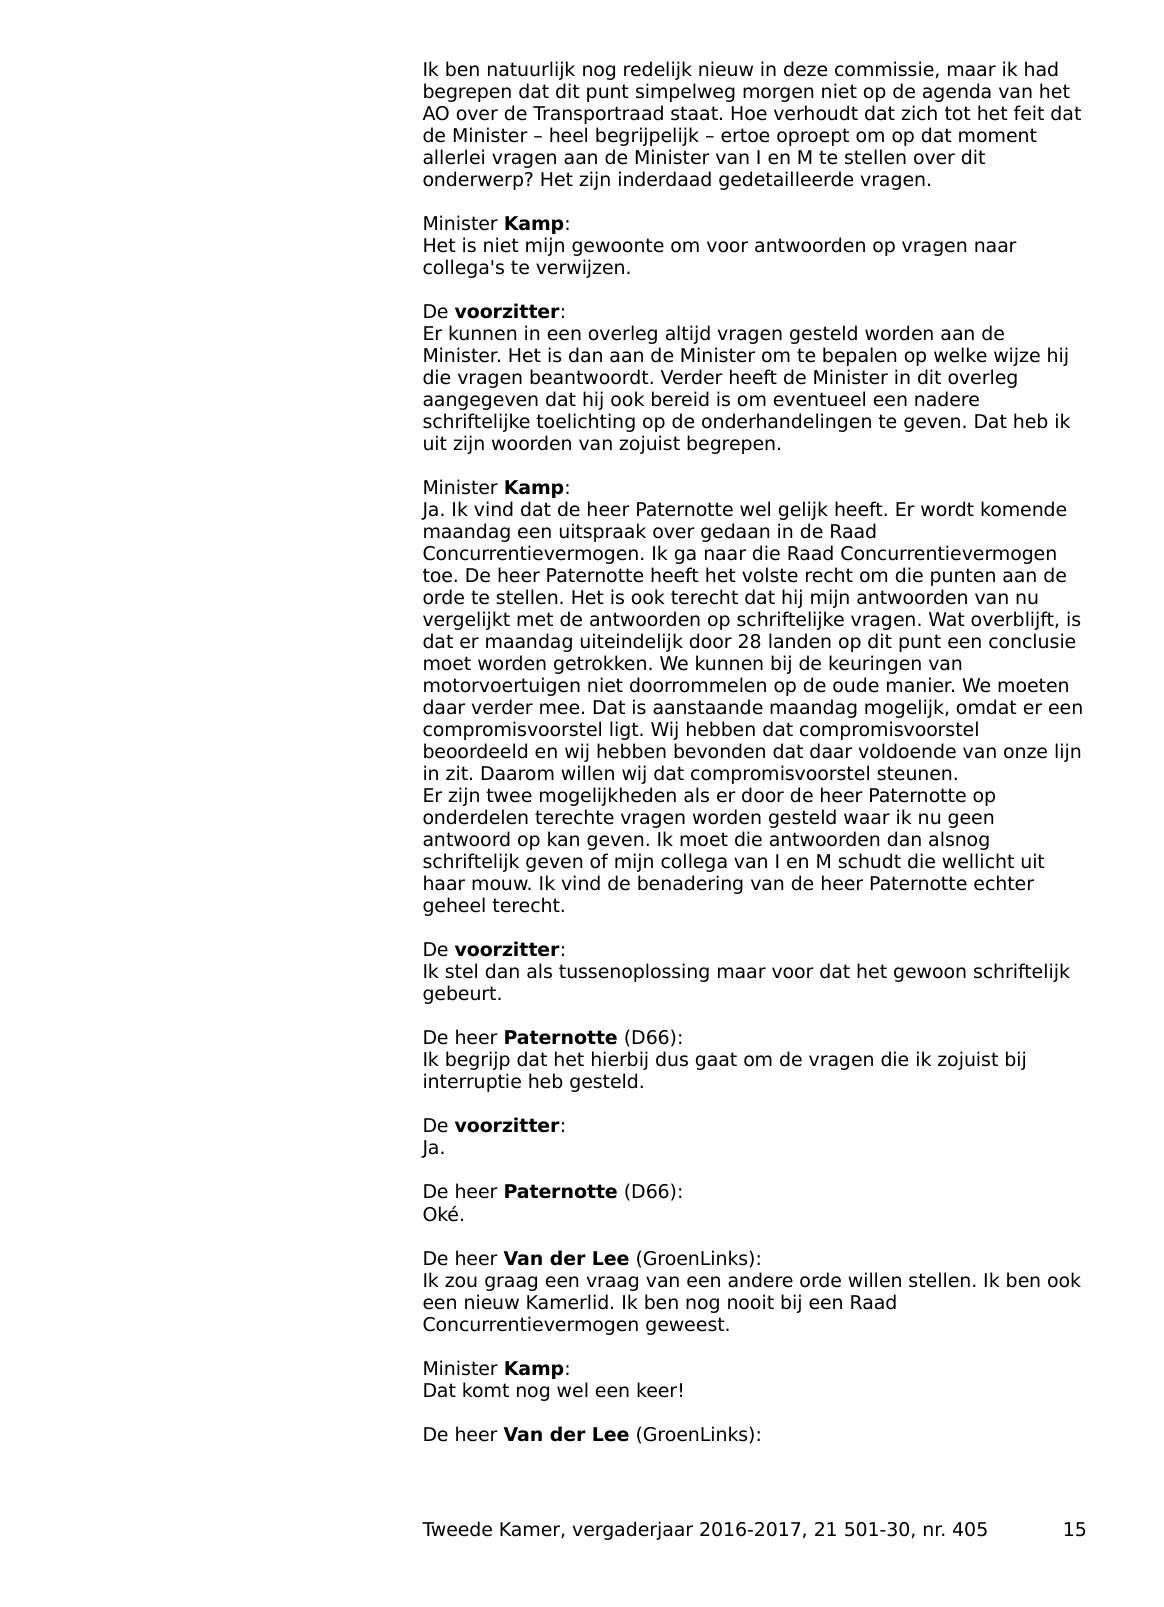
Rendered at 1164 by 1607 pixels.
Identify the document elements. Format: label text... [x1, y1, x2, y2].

text Er zijn twee mogelijkheden als er door de heer Paternotte op onderdelen terechte vragen worden gesteld waar ik nu geen antwoord op kan geven. Ik moet die antwoorden dan alsnog schriftelijk geven of mijn collega van I en M schudt die wellicht uit haar mouw. Ik vind de benadering van de heer Paternotte echter geheel terecht. [422, 785, 1087, 917]
text Ja. [422, 1137, 1087, 1159]
text De heer Paternotte (D66): [422, 1181, 1087, 1203]
text De voorzitter: [422, 1115, 1087, 1137]
text Minister Kamp: [422, 213, 1087, 235]
text De heer Van der Lee (GroenLinks): [422, 1248, 1087, 1269]
text Minister Kamp: [422, 477, 1087, 499]
text Dat komt nog wel een keer! [422, 1380, 1087, 1402]
text De voorzitter: [422, 301, 1087, 323]
text Oké. [422, 1203, 1087, 1225]
text De voorzitter: [422, 939, 1087, 961]
text Ik zou graag een vraag van een andere orde willen stellen. Ik ben ook een nieuw Kamerlid. Ik ben nog nooit bij een Raad Concurrentievermogen geweest. [422, 1269, 1087, 1336]
text De heer Van der Lee (GroenLinks): [422, 1424, 1087, 1446]
text Het is niet mijn gewoonte om voor antwoorden op vragen naar collega's te verwijzen. [422, 235, 1087, 279]
text Ik begrijp dat het hierbij dus gaat om de vragen die ik zojuist bij interruptie heb gesteld. [422, 1049, 1087, 1093]
text Er kunnen in een overleg altijd vragen gesteld worden aan de Minister. Het is dan aan de Minister om te bepalen op welke wijze hij die vragen beantwoordt. Verder heeft de Minister in dit overleg aangegeven dat hij ook bereid is om eventueel een nadere schriftelijke toelichting op de onderhandelingen te geven. Dat heb ik uit zijn woorden van zojuist begrepen. [422, 323, 1087, 455]
text Ja. Ik vind dat de heer Paternotte wel gelijk heeft. Er wordt komende maandag een uitspraak over gedaan in de Raad Concurrentievermogen. Ik ga naar die Raad Concurrentievermogen toe. De heer Paternotte heeft het volste recht om die punten aan de orde te stellen. Het is ook terecht dat hij mijn antwoorden van nu vergelijkt met de antwoorden op schriftelijke vragen. Wat overblijft, is dat er maandag uiteindelijk door 28 landen op dit punt een conclusie moet worden getrokken. We kunnen bij de keuringen van motorvoertuigen niet doorrommelen op de oude manier. We moeten daar verder mee. Dat is aanstaande maandag mogelijk, omdat er een compromisvoorstel ligt. Wij hebben dat compromisvoorstel beoordeeld en wij hebben bevonden dat daar voldoende van onze lijn in zit. Daarom willen wij dat compromisvoorstel steunen. [422, 499, 1087, 785]
text Ik ben natuurlijk nog redelijk nieuw in deze commissie, maar ik had begrepen dat dit punt simpelweg morgen niet op de agenda van het AO over de Transportraad staat. Hoe verhoudt dat zich tot het feit dat de Minister – heel begrijpelijk – ertoe oproept om op dat moment allerlei vragen aan de Minister van I en M te stellen over dit onderwerp? Het zijn inderdaad gedetailleerde vragen. [422, 59, 1087, 191]
text Minister Kamp: [422, 1358, 1087, 1380]
text Ik stel dan als tussenoplossing maar voor dat het gewoon schriftelijk gebeurt. [422, 961, 1087, 1005]
text De heer Paternotte (D66): [422, 1027, 1087, 1049]
